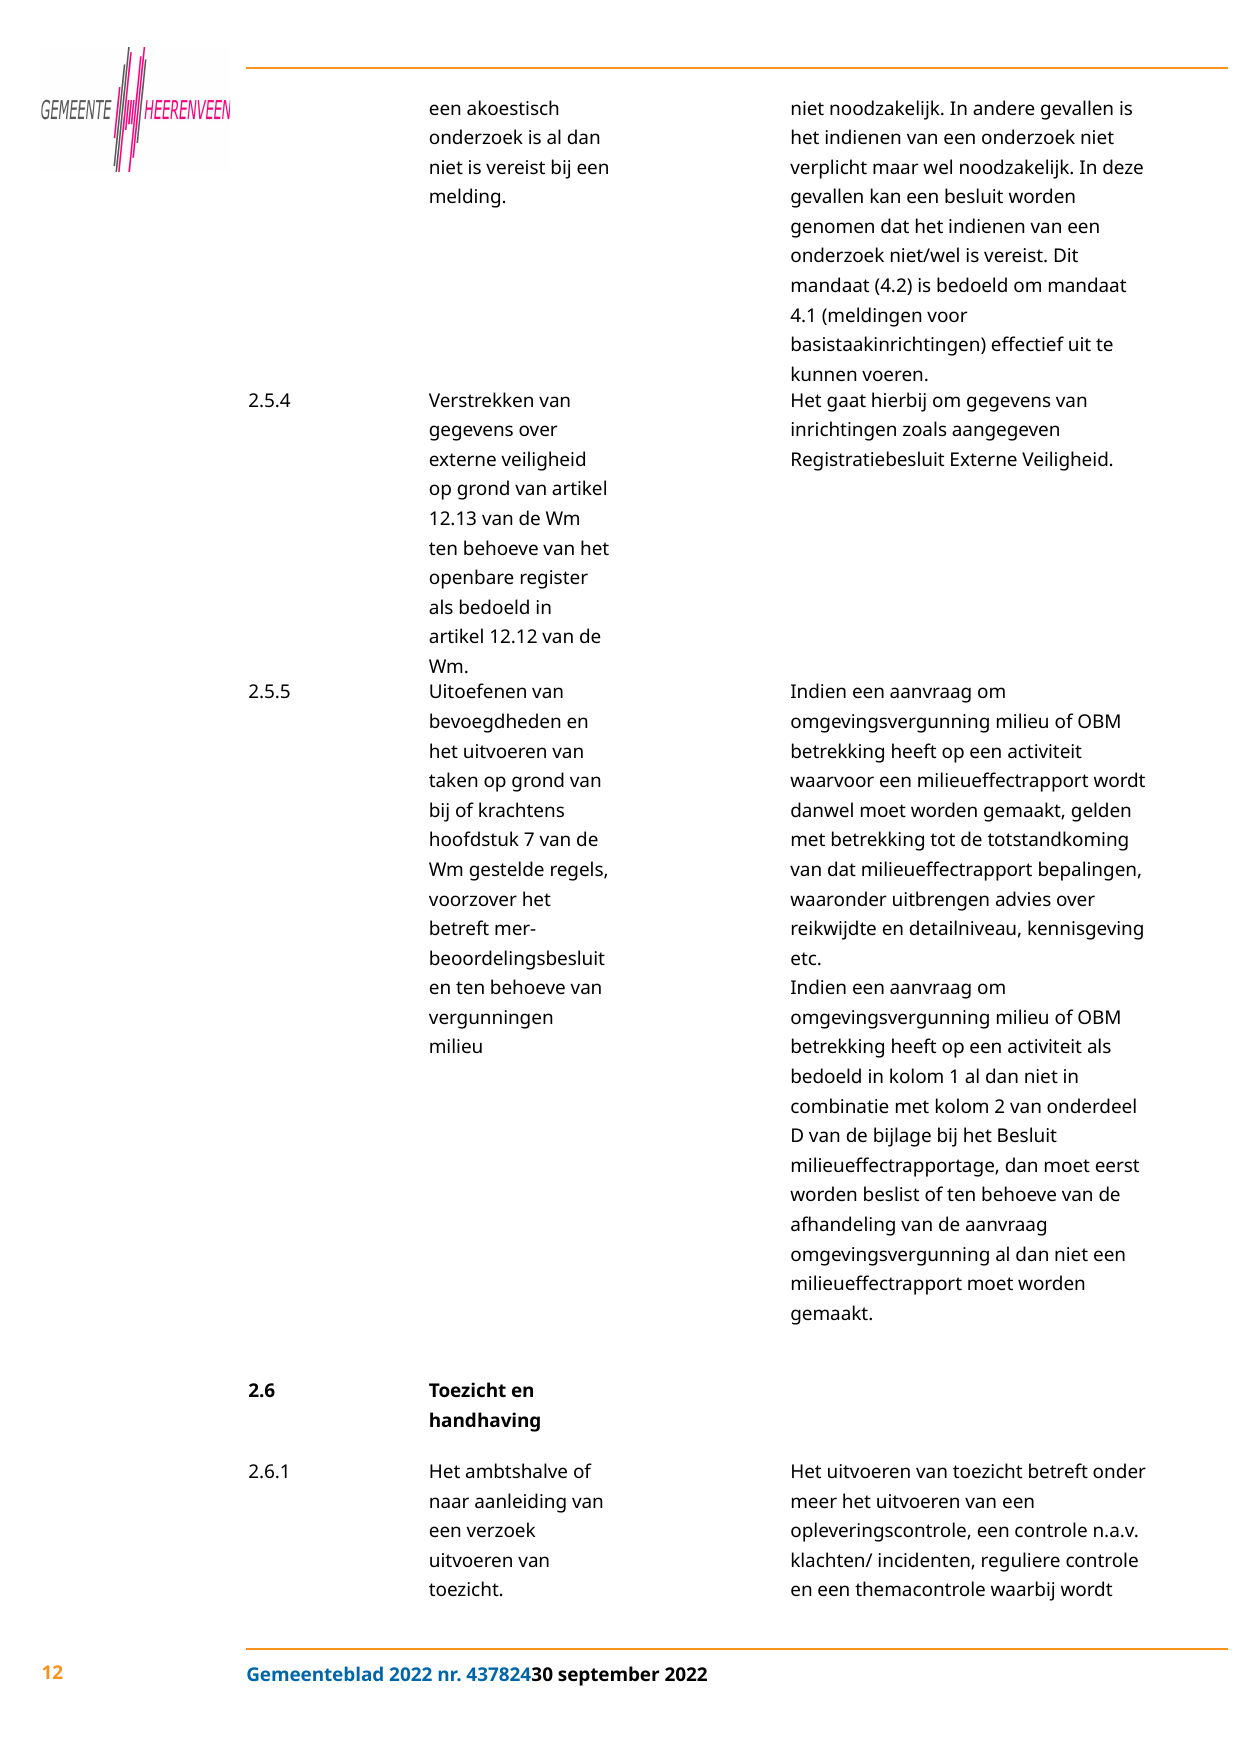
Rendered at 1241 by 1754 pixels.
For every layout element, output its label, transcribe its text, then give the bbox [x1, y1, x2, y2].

picture [41, 47, 231, 172]
table_cell niet noodzakelijk. In andere gevallen is het indienen van een onderzoek niet verplicht maar wel noodzakelijk. In deze gevallen kan een besluit worden genomen dat het indienen van een onderzoek niet/wel is vereist. Dit mandaat (4.2) is bedoeld om mandaat 4.1 (meldingen voor basistaakinrichtingen) effectief uit te kunnen voeren. [790, 95, 1152, 387]
table_cell Het uitvoeren van toezicht betreft onder meer het uitvoeren van een opleveringscontrole, een controle n.a.v. klachten/ incidenten, reguliere controle en een themacontrole waarbij wordt [790, 1458, 1152, 1602]
table_cell [248, 1326, 1152, 1351]
table_cell Toezicht en handhaving [429, 1377, 609, 1432]
table_cell [248, 95, 429, 387]
table_cell Indien een aanvraag om omgevingsvergunning milieu of OBM betrekking heeft op een activiteit waarvoor een milieueffectrapport wordt danwel moet worden gemaakt, gelden met betrekking tot de totstandkoming van dat milieueffectrapport bepalingen, waaronder uitbrengen advies over reikwijdte en detailniveau, kennisgeving etc. Indien een aanvraag om omgevingsvergunning milieu of OBM betrekking heeft op een activiteit als bedoeld in kolom 1 al dan niet in combinatie met kolom 2 van onderdeel D van de bijlage bij het Besluit milieueffectrapportage, dan moet eerst worden beslist of ten behoeve van de afhandeling van de aanvraag omgevingsvergunning al dan niet een milieueffectrapport moet worden gemaakt. [790, 679, 1152, 1326]
table_cell Verstrekken van gegevens over externe veiligheid op grond van artikel 12.13 van de Wm ten behoeve van het openbare register als bedoeld in artikel 12.12 van de Wm. [429, 387, 609, 679]
table_cell Het gaat hierbij om gegevens van inrichtingen zoals aangegeven Registratiebesluit Externe Veiligheid. [790, 387, 1152, 679]
table_cell [609, 679, 790, 1326]
table_cell [429, 1433, 609, 1458]
table_cell [609, 95, 790, 387]
table_cell een akoestisch onderzoek is al dan niet is vereist bij een melding. [429, 95, 609, 387]
table_cell Uitoefenen van bevoegdheden en het uitvoeren van taken op grond van bij of krachtens hoofdstuk 7 van de Wm gestelde regels, voorzover het betreft mer-beoordelingsbesluiten ten behoeve van vergunningen milieu [429, 679, 609, 1326]
table_cell [609, 1433, 1152, 1458]
table_cell [609, 387, 790, 679]
table_cell 2.6 [248, 1377, 429, 1432]
table_cell 2.5.4 [248, 387, 429, 679]
table_cell [248, 1351, 1152, 1377]
table_cell 2.6.1 [248, 1458, 429, 1602]
table_cell [609, 1377, 1152, 1432]
table_cell Het ambtshalve of naar aanleiding van een verzoek uitvoeren van toezicht. [429, 1458, 609, 1602]
table_cell [609, 1458, 790, 1602]
table_cell 2.5.5 [248, 679, 429, 1326]
table_cell [248, 1433, 429, 1458]
